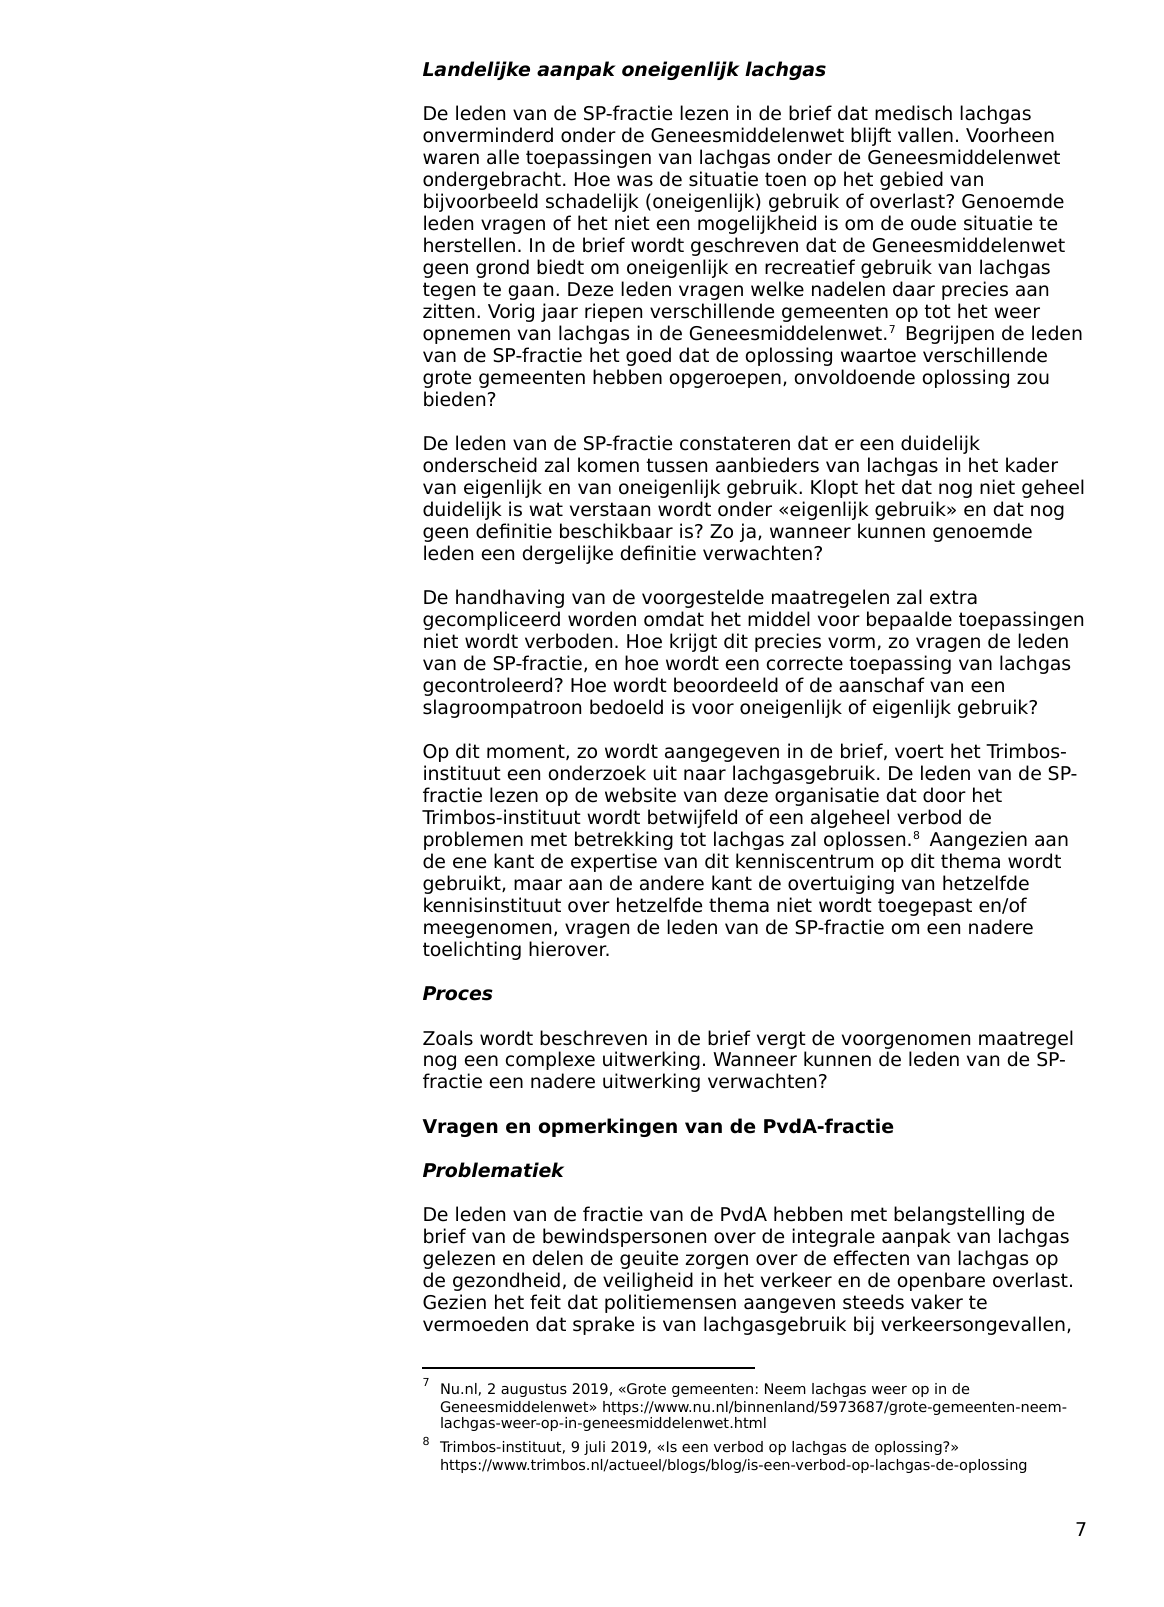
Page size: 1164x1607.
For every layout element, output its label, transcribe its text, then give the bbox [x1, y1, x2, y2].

text Op dit moment, zo wordt aangegeven in de brief, voert het Trimbos-instituut een onderzoek uit naar lachgasgebruik. De leden van de SP-fractie lezen op de website van deze organisatie dat door het Trimbos-instituut wordt betwijfeld of een algeheel verbod de problemen met betrekking tot lachgas zal oplossen. Aangezien aan de ene kant de expertise van dit kenniscentrum op dit thema wordt gebruikt, maar aan de andere kant de overtuiging van hetzelfde kennisinstituut over hetzelfde thema niet wordt toegepast en/of meegenomen, vragen de leden van de SP-fractie om een nadere toelichting hierover. [422, 741, 1087, 961]
text De leden van de fractie van de PvdA hebben met belangstelling de brief van de bewindspersonen over de integrale aanpak van lachgas gelezen en delen de geuite zorgen over de effecten van lachgas op de gezondheid, de veiligheid in het verkeer en de openbare overlast. Gezien het feit dat politiemensen aangeven steeds vaker te vermoeden dat sprake is van lachgasgebruik bij verkeersongevallen, [422, 1204, 1087, 1336]
text De leden van de SP-fractie constateren dat er een duidelijk onderscheid zal komen tussen aanbieders van lachgas in het kader van eigenlijk en van oneigenlijk gebruik. Klopt het dat nog niet geheel duidelijk is wat verstaan wordt onder «eigenlijk gebruik» en dat nog geen definitie beschikbaar is? Zo ja, wanneer kunnen genoemde leden een dergelijke definitie verwachten? [422, 433, 1087, 565]
subtitle Proces [422, 983, 1087, 1005]
text Trimbos-instituut, 9 juli 2019, «Is een verbod op lachgas de oplossing?» https://www.trimbos.nl/actueel/blogs/blog/is-een-verbod-op-lachgas-de-oplossing [422, 1435, 1087, 1474]
text Nu.nl, 2 augustus 2019, «Grote gemeenten: Neem lachgas weer op in de Geneesmiddelenwet» https://www.nu.nl/binnenland/5973687/grote-gemeenten-neem-lachgas-weer-op-in-geneesmiddelenwet.html [422, 1377, 1087, 1432]
subtitle Vragen en opmerkingen van de PvdA-fractie [422, 1116, 1087, 1137]
text Zoals wordt beschreven in de brief vergt de voorgenomen maatregel nog een complexe uitwerking. Wanneer kunnen de leden van de SP-fractie een nadere uitwerking verwachten? [422, 1027, 1087, 1093]
text De leden van de SP-fractie lezen in de brief dat medisch lachgas onverminderd onder de Geneesmiddelenwet blijft vallen. Voorheen waren alle toepassingen van lachgas onder de Geneesmiddelenwet ondergebracht. Hoe was de situatie toen op het gebied van bijvoorbeeld schadelijk (oneigenlijk) gebruik of overlast? Genoemde leden vragen of het niet een mogelijkheid is om de oude situatie te herstellen. In de brief wordt geschreven dat de Geneesmiddelenwet geen grond biedt om oneigenlijk en recreatief gebruik van lachgas tegen te gaan. Deze leden vragen welke nadelen daar precies aan zitten. Vorig jaar riepen verschillende gemeenten op tot het weer opnemen van lachgas in de Geneesmiddelenwet. Begrijpen de leden van de SP-fractie het goed dat de oplossing waartoe verschillende grote gemeenten hebben opgeroepen, onvoldoende oplossing zou bieden? [422, 103, 1087, 411]
subtitle Problematiek [422, 1160, 1087, 1182]
subtitle Landelijke aanpak oneigenlijk lachgas [422, 59, 1087, 81]
text De handhaving van de voorgestelde maatregelen zal extra gecompliceerd worden omdat het middel voor bepaalde toepassingen niet wordt verboden. Hoe krijgt dit precies vorm, zo vragen de leden van de SP-fractie, en hoe wordt een correcte toepassing van lachgas gecontroleerd? Hoe wordt beoordeeld of de aanschaf van een slagroompatroon bedoeld is voor oneigenlijk of eigenlijk gebruik? [422, 587, 1087, 719]
